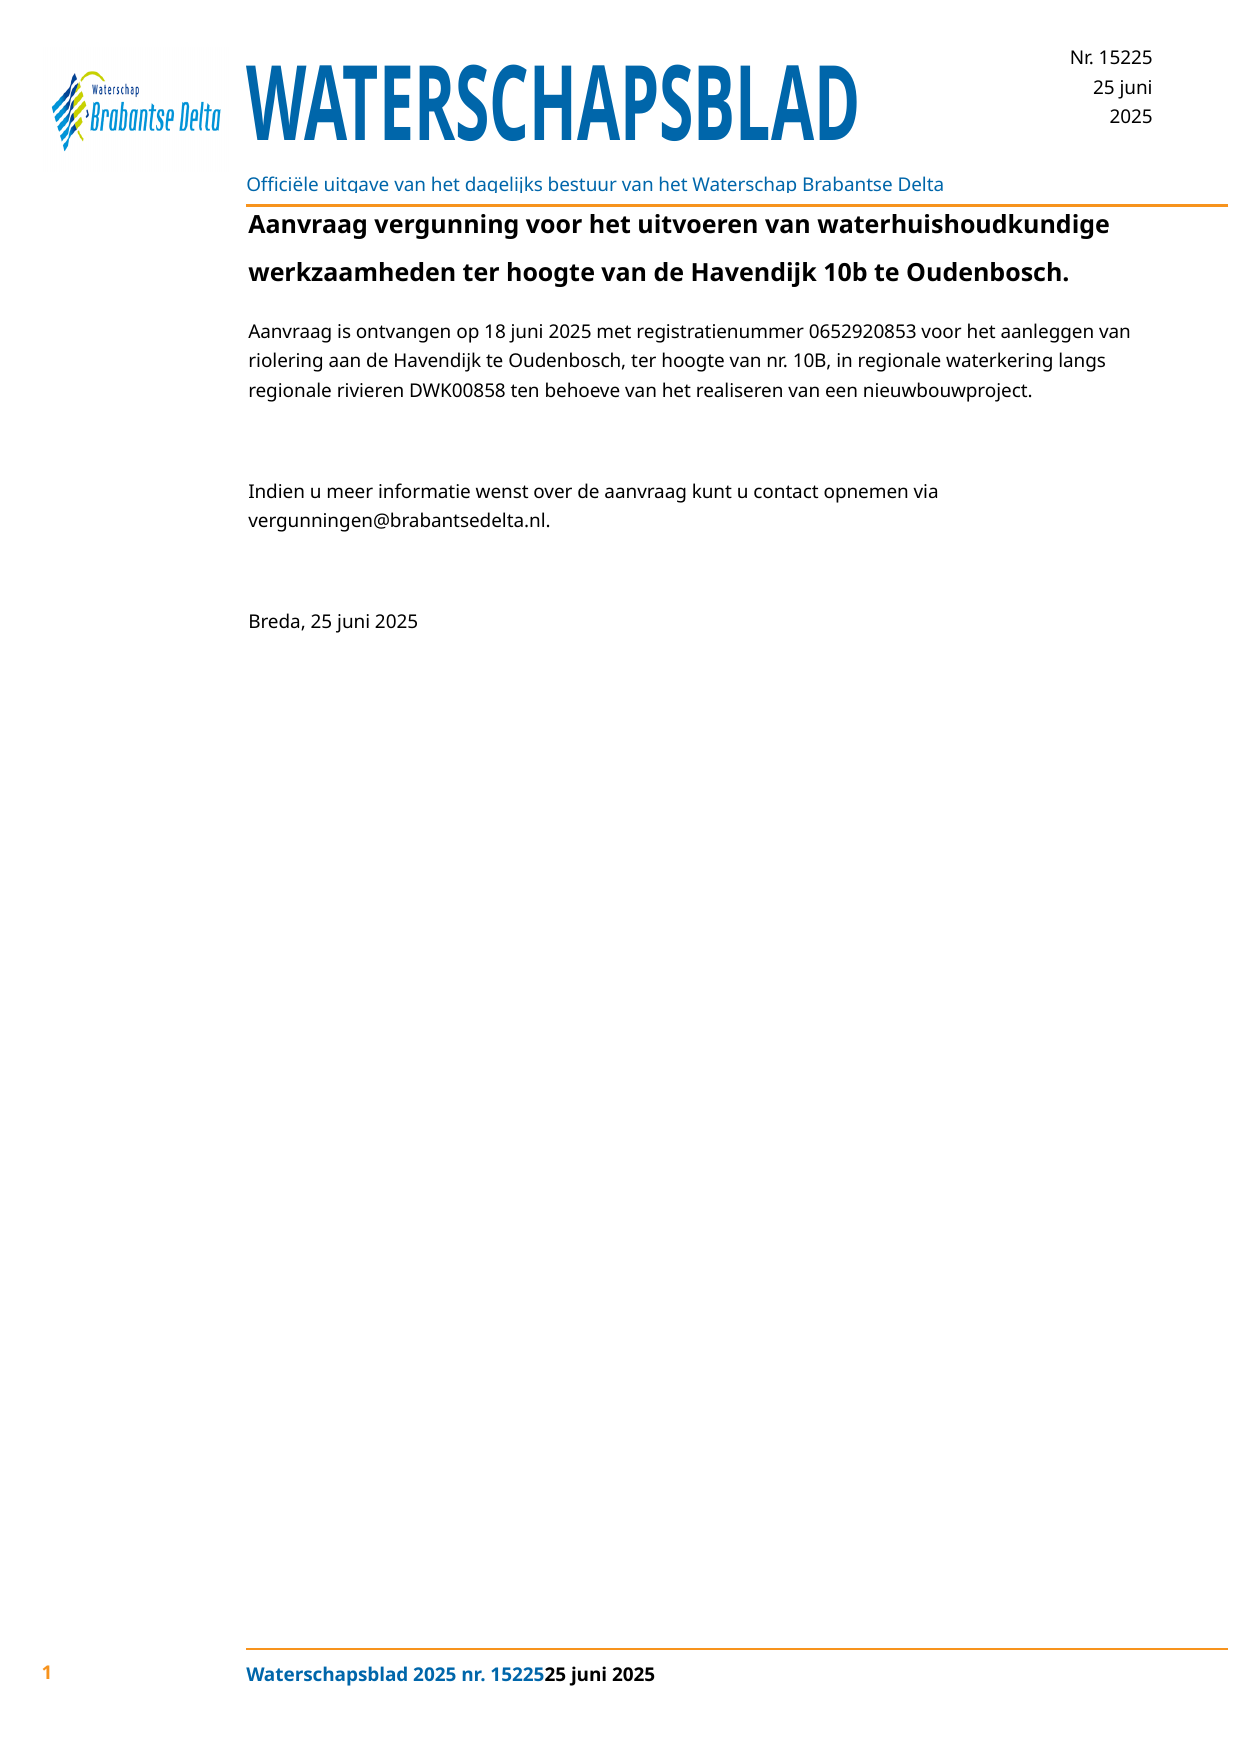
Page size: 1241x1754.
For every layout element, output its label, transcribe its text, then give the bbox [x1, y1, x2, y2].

text Breda, 25 juni 2025 [248, 608, 1152, 634]
text Indien u meer informatie wenst over de aanvraag kunt u contact opnemen via vergunningen@brabantsedelta.nl. [248, 478, 1152, 533]
picture [41, 47, 231, 172]
text Aanvraag vergunning voor het uitvoeren van waterhuishoudkundige werkzaamheden ter hoogte van de Havendijk 10b te Oudenbosch. [248, 207, 1152, 288]
text Aanvraag is ontvangen op 18 juni 2025 met registratienummer 0652920853 voor het aanleggen van riolering aan de Havendijk te Oudenbosch, ter hoogte van nr. 10B, in regionale waterkering langs regionale rivieren DWK00858 ten behoeve van het realiseren van een nieuwbouwproject. [248, 318, 1152, 403]
